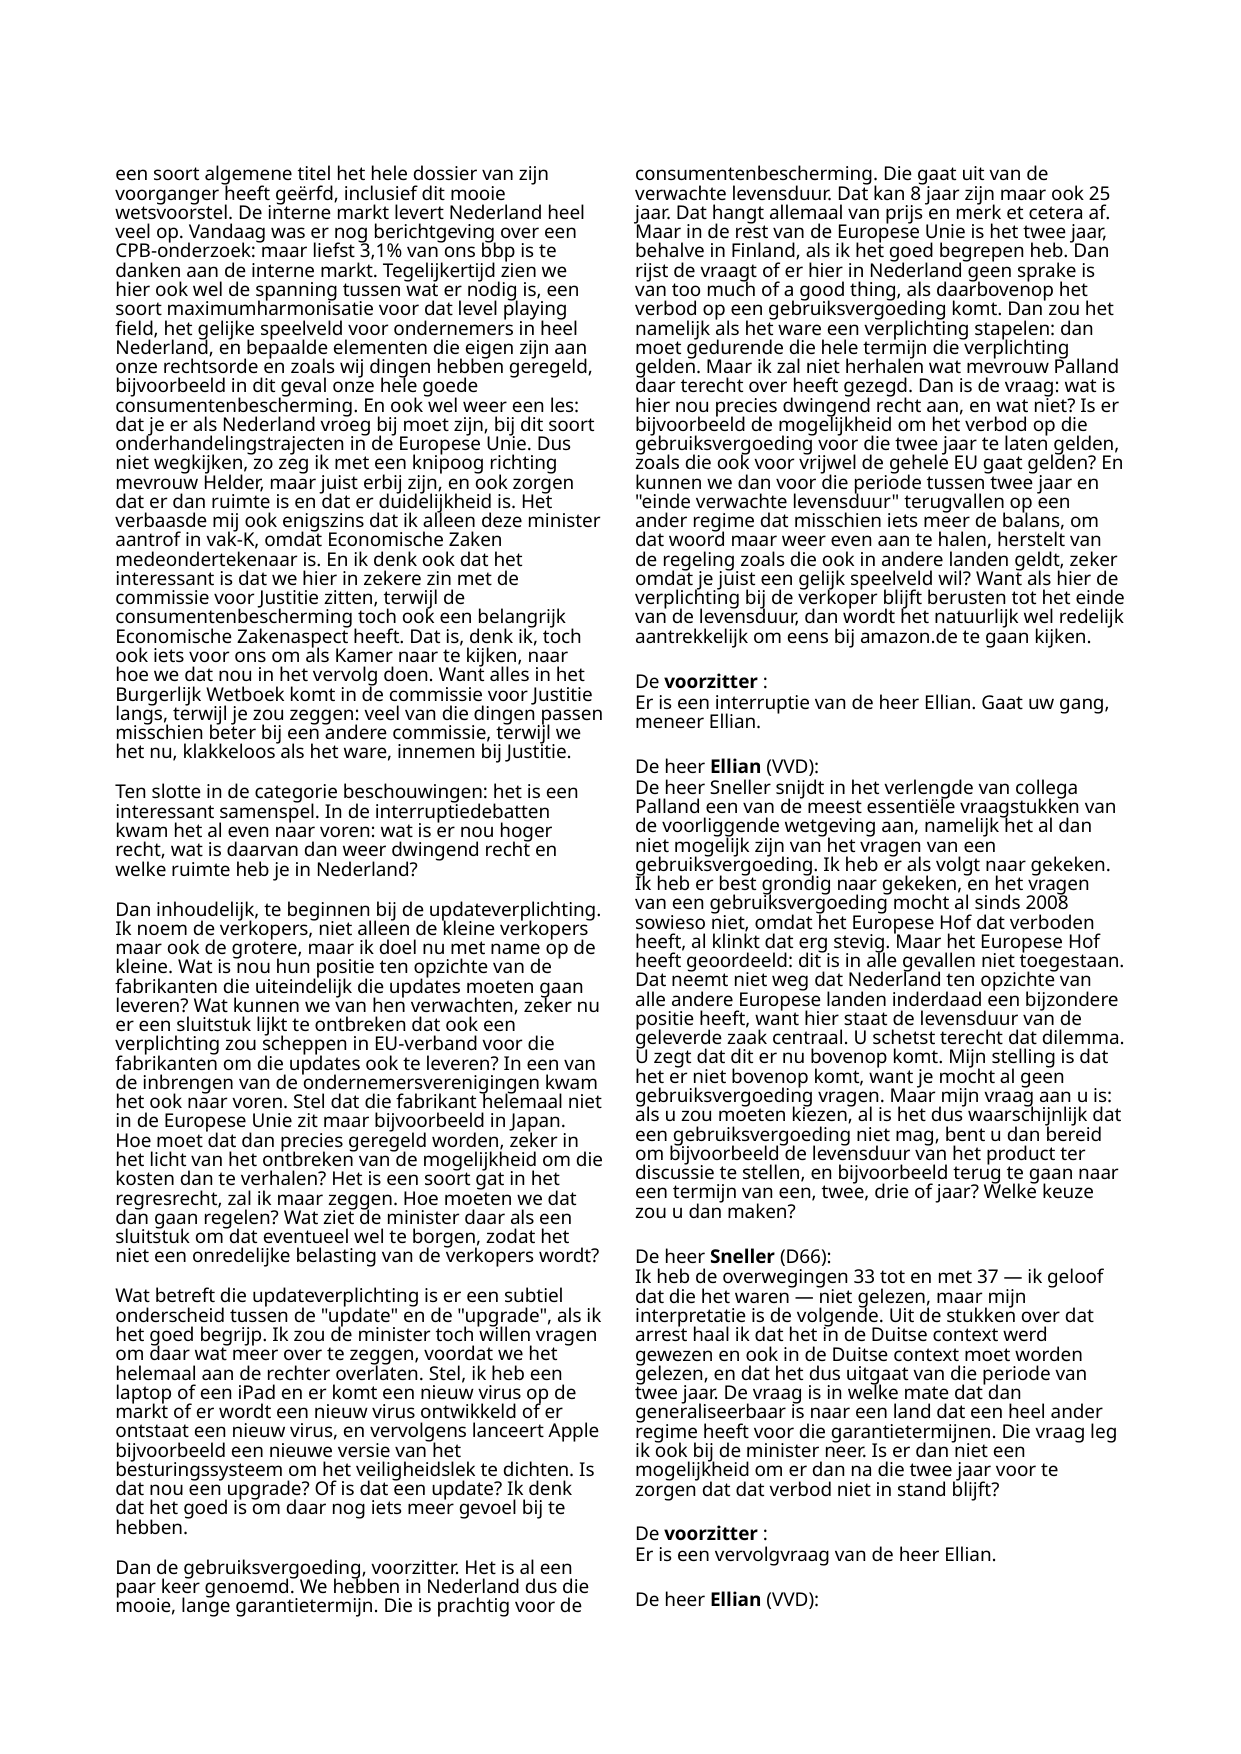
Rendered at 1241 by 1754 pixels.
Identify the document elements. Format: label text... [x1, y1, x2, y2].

text een soort algemene titel het hele dossier van zijn voorganger heeft geërfd, inclusief dit mooie wetsvoorstel. De interne markt levert Nederland heel veel op. Vandaag was er nog berichtgeving over een CPB-onderzoek: maar liefst 3,1% van ons bbp is te danken aan de interne markt. Tegelijkertijd zien we hier ook wel de spanning tussen wat er nodig is, een soort maximumharmonisatie voor dat level playing field, het gelijke speelveld voor ondernemers in heel Nederland, en bepaalde elementen die eigen zijn aan onze rechtsorde en zoals wij dingen hebben geregeld, bijvoorbeeld in dit geval onze hele goede consumentenbescherming. En ook wel weer een les: dat je er als Nederland vroeg bij moet zijn, bij dit soort onderhandelingstrajecten in de Europese Unie. Dus niet wegkijken, zo zeg ik met een knipoog richting mevrouw Helder, maar juist erbij zijn, en ook zorgen dat er dan ruimte is en dat er duidelijkheid is. Het verbaasde mij ook enigszins dat ik alleen deze minister aantrof in vak-K, omdat Economische Zaken medeondertekenaar is. En ik denk ook dat het interessant is dat we hier in zekere zin met de commissie voor Justitie zitten, terwijl de consumentenbescherming toch ook een belangrijk Economische Zakenaspect heeft. Dat is, denk ik, toch ook iets voor ons om als Kamer naar te kijken, naar hoe we dat nou in het vervolg doen. Want alles in het Burgerlijk Wetboek komt in de commissie voor Justitie langs, terwijl je zou zeggen: veel van die dingen passen misschien beter bij een andere commissie, terwijl we het nu, klakkeloos als het ware, innemen bij Justitie. [115, 165, 605, 763]
text Er is een vervolgvraag van de heer Ellian. [635, 1546, 1125, 1566]
text De heer Ellian (VVD): [635, 1586, 1125, 1612]
text Dan inhoudelijk, te beginnen bij de updateverplichting. Ik noem de verkopers, niet alleen de kleine verkopers maar ook de grotere, maar ik doel nu met name op de kleine. Wat is nou hun positie ten opzichte van de fabrikanten die uiteindelijk die updates moeten gaan leveren? Wat kunnen we van hen verwachten, zeker nu er een sluitstuk lijkt te ontbreken dat ook een verplichting zou scheppen in EU-verband voor die fabrikanten om die updates ook te leveren? In een van de inbrengen van de ondernemersverenigingen kwam het ook naar voren. Stel dat die fabrikant helemaal niet in de Europese Unie zit maar bijvoorbeeld in Japan. Hoe moet dat dan precies geregeld worden, zeker in het licht van het ontbreken van de mogelijkheid om die kosten dan te verhalen? Het is een soort gat in het regresrecht, zal ik maar zeggen. Hoe moeten we dat dan gaan regelen? Wat ziet de minister daar als een sluitstuk om dat eventueel wel te borgen, zodat het niet een onredelijke belasting van de verkopers wordt? [115, 901, 605, 1267]
text De voorzitter : [635, 668, 1125, 694]
text De heer Ellian (VVD): [635, 753, 1125, 779]
text De heer Sneller snijdt in het verlengde van collega Palland een van de meest essentiële vraagstukken van de voorliggende wetgeving aan, namelijk het al dan niet mogelijk zijn van het vragen van een gebruiksvergoeding. Ik heb er als volgt naar gekeken. Ik heb er best grondig naar gekeken, en het vragen van een gebruiksvergoeding mocht al sinds 2008 sowieso niet, omdat het Europese Hof dat verboden heeft, al klinkt dat erg stevig. Maar het Europese Hof heeft geoordeeld: dit is in alle gevallen niet toegestaan. Dat neemt niet weg dat Nederland ten opzichte van alle andere Europese landen inderdaad een bijzondere positie heeft, want hier staat de levensduur van de geleverde zaak centraal. U schetst terecht dat dilemma. U zegt dat dit er nu bovenop komt. Mijn stelling is dat het er niet bovenop komt, want je mocht al geen gebruiksvergoeding vragen. Maar mijn vraag aan u is: als u zou moeten kiezen, al is het dus waarschijnlijk dat een gebruiksvergoeding niet mag, bent u dan bereid om bijvoorbeeld de levensduur van het product ter discussie te stellen, en bijvoorbeeld terug te gaan naar een termijn van een, twee, drie of jaar? Welke keuze zou u dan maken? [635, 779, 1125, 1222]
text Dan de gebruiksvergoeding, voorzitter. Het is al een paar keer genoemd. We hebben in Nederland dus die mooie, lange garantietermijn. Die is prachtig voor de [115, 1559, 605, 1616]
text Er is een interruptie van de heer Ellian. Gaat uw gang, meneer Ellian. [635, 694, 1125, 732]
text Ik heb de overwegingen 33 tot en met 37 — ik geloof dat die het waren — niet gelezen, maar mijn interpretatie is de volgende. Uit de stukken over dat arrest haal ik dat het in de Duitse context werd gewezen en ook in de Duitse context moet worden gelezen, en dat het dus uitgaat van die periode van twee jaar. De vraag is in welke mate dat dan generaliseerbaar is naar een land dat een heel ander regime heeft voor die garantietermijnen. Die vraag leg ik ook bij de minister neer. Is er dan niet een mogelijkheid om er dan na die twee jaar voor te zorgen dat dat verbod niet in stand blijft? [635, 1268, 1125, 1500]
text De voorzitter : [635, 1521, 1125, 1546]
text Ten slotte in de categorie beschouwingen: het is een interessant samenspel. In de interruptiedebatten kwam het al even naar voren: wat is er nou hoger recht, wat is daarvan dan weer dwingend recht en welke ruimte heb je in Nederland? [115, 783, 605, 880]
text De heer Sneller (D66): [635, 1243, 1125, 1268]
text consumentenbescherming. Die gaat uit van de verwachte levensduur. Dat kan 8 jaar zijn maar ook 25 jaar. Dat hangt allemaal van prijs en merk et cetera af. Maar in de rest van de Europese Unie is het twee jaar, behalve in Finland, als ik het goed begrepen heb. Dan rijst de vraagt of er hier in Nederland geen sprake is van too much of a good thing, als daarbovenop het verbod op een gebruiksvergoeding komt. Dan zou het namelijk als het ware een verplichting stapelen: dan moet gedurende die hele termijn die verplichting gelden. Maar ik zal niet herhalen wat mevrouw Palland daar terecht over heeft gezegd. Dan is de vraag: wat is hier nou precies dwingend recht aan, en wat niet? Is er bijvoorbeeld de mogelijkheid om het verbod op die gebruiksvergoeding voor die twee jaar te laten gelden, zoals die ook voor vrijwel de gehele EU gaat gelden? En kunnen we dan voor die periode tussen twee jaar en "einde verwachte levensduur" terugvallen op een ander regime dat misschien iets meer de balans, om dat woord maar weer even aan te halen, herstelt van de regeling zoals die ook in andere landen geldt, zeker omdat je juist een gelijk speelveld wil? Want als hier de verplichting bij de verkoper blijft berusten tot het einde van de levensduur, dan wordt het natuurlijk wel redelijk aantrekkelijk om eens bij amazon.de te gaan kijken. [635, 165, 1125, 647]
text Wat betreft die updateverplichting is er een subtiel onderscheid tussen de "update" en de "upgrade", als ik het goed begrijp. Ik zou de minister toch willen vragen om daar wat meer over te zeggen, voordat we het helemaal aan de rechter overlaten. Stel, ik heb een laptop of een iPad en er komt een nieuw virus op de markt of er wordt een nieuw virus ontwikkeld of er ontstaat een nieuw virus, en vervolgens lanceert Apple bijvoorbeeld een nieuwe versie van het besturingssysteem om het veiligheidslek te dichten. Is dat nou een upgrade? Of is dat een update? Ik denk dat het goed is om daar nog iets meer gevoel bij te hebben. [115, 1287, 605, 1538]
